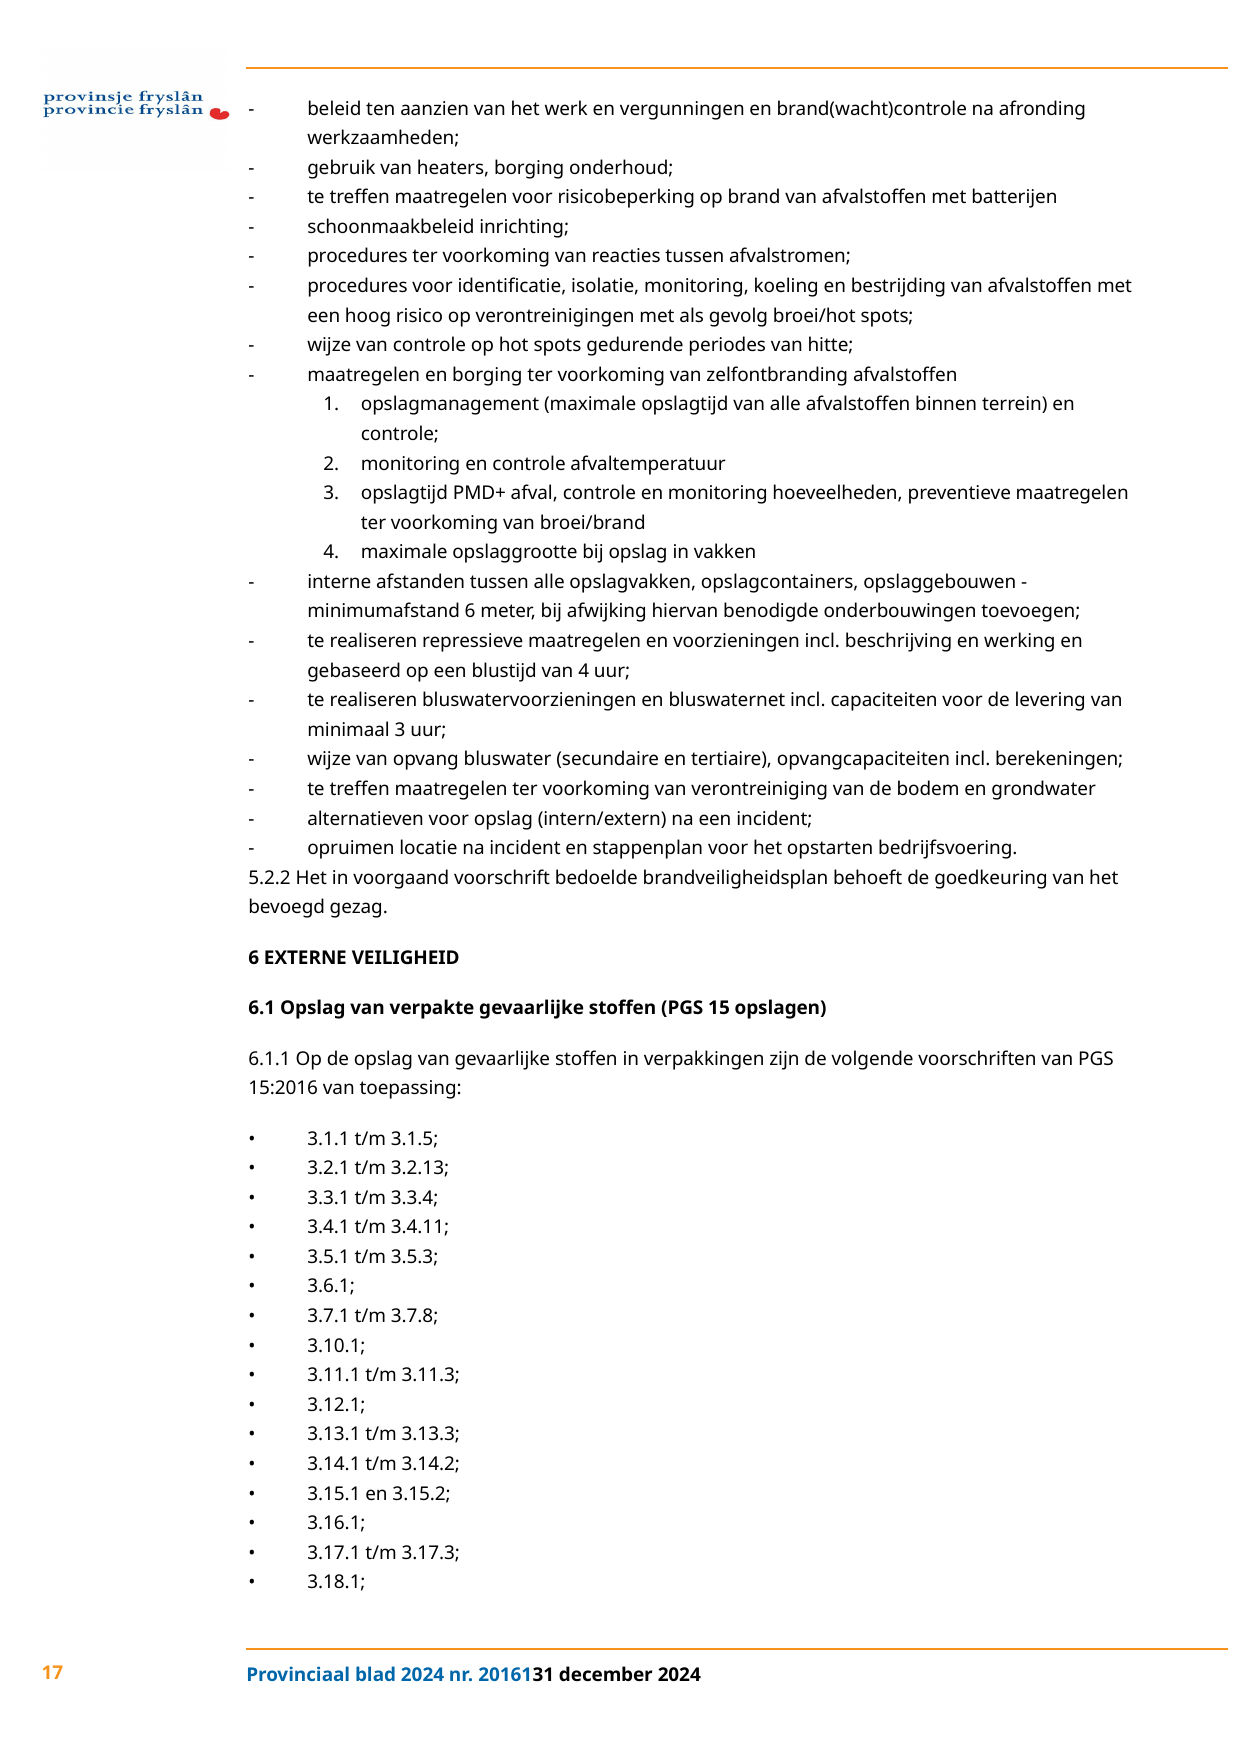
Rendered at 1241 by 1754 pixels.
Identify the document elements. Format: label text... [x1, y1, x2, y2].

list opruimen locatie na incident en stappenplan voor het opstarten bedrijfsvoering. [248, 834, 1152, 860]
list 3.7.1 t/m 3.7.8; [248, 1302, 1152, 1328]
list gebruik van heaters, borging onderhoud; [248, 154, 1152, 180]
list 3.17.1 t/m 3.17.3; [248, 1539, 1152, 1565]
list wijze van opvang bluswater (secundaire en tertiaire), opvangcapaciteiten incl. berekeningen; [248, 746, 1152, 771]
list maximale opslaggrootte bij opslag in vakken [323, 538, 1152, 564]
list 3.13.1 t/m 3.13.3; [248, 1421, 1152, 1446]
list 3.18.1; [248, 1568, 1152, 1594]
list schoonmaakbeleid inrichting; [248, 213, 1152, 239]
list te treffen maatregelen voor risicobeperking op brand van afvalstoffen met batterijen [248, 183, 1152, 209]
list wijze van controle op hot spots gedurende periodes van hitte; [248, 331, 1152, 357]
list 3.10.1; [248, 1332, 1152, 1358]
list te realiseren bluswatervoorzieningen en bluswaternet incl. capaciteiten voor de levering van minimaal 3 uur; [248, 686, 1152, 742]
list maatregelen en borging ter voorkoming van zelfontbranding afvalstoffen [248, 361, 1152, 387]
list 3.14.1 t/m 3.14.2; [248, 1450, 1152, 1476]
list procedures voor identificatie, isolatie, monitoring, koeling en bestrijding van afvalstoffen met een hoog risico op verontreinigingen met als gevolg broei/hot spots; [248, 272, 1152, 328]
list 3.3.1 t/m 3.3.4; [248, 1184, 1152, 1210]
picture [41, 47, 231, 172]
text 6.1 Opslag van verpakte gevaarlijke stoffen (PGS 15 opslagen) [248, 994, 1152, 1020]
list opslagtijd PMD+ afval, controle en monitoring hoeveelheden, preventieve maatregelen ter voorkoming van broei/brand [323, 479, 1152, 535]
list opslagmanagement (maximale opslagtijd van alle afvalstoffen binnen terrein) en controle; [323, 391, 1152, 446]
list 3.16.1; [248, 1509, 1152, 1535]
list 3.4.1 t/m 3.4.11; [248, 1213, 1152, 1239]
list te realiseren repressieve maatregelen en voorzieningen incl. beschrijving en werking en gebaseerd op een blustijd van 4 uur; [248, 627, 1152, 683]
text 6 EXTERNE VEILIGHEID [248, 944, 1152, 970]
list monitoring en controle afvaltemperatuur [323, 450, 1152, 476]
list alternatieven voor opslag (intern/extern) na een incident; [248, 805, 1152, 831]
text 6.1.1 Op de opslag van gevaarlijke stoffen in verpakkingen zijn de volgende voorschriften van PGS 15:2016 van toepassing: [248, 1045, 1152, 1100]
list 3.12.1; [248, 1391, 1152, 1417]
list 3.1.1 t/m 3.1.5; [248, 1125, 1152, 1151]
list procedures ter voorkoming van reacties tussen afvalstromen; [248, 243, 1152, 268]
list te treffen maatregelen ter voorkoming van verontreiniging van de bodem en grondwater [248, 775, 1152, 801]
list 3.6.1; [248, 1273, 1152, 1298]
list interne afstanden tussen alle opslagvakken, opslagcontainers, opslaggebouwen - minimumafstand 6 meter, bij afwijking hiervan benodigde onderbouwingen toevoegen; [248, 568, 1152, 623]
list 3.11.1 t/m 3.11.3; [248, 1361, 1152, 1387]
text 5.2.2 Het in voorgaand voorschrift bedoelde brandveiligheidsplan behoeft de goedkeuring van het bevoegd gezag. [248, 864, 1152, 919]
list 3.15.1 en 3.15.2; [248, 1480, 1152, 1506]
list 3.2.1 t/m 3.2.13; [248, 1154, 1152, 1180]
list beleid ten aanzien van het werk en vergunningen en brand(wacht)controle na afronding werkzaamheden; [248, 95, 1152, 150]
list 3.5.1 t/m 3.5.3; [248, 1243, 1152, 1269]
